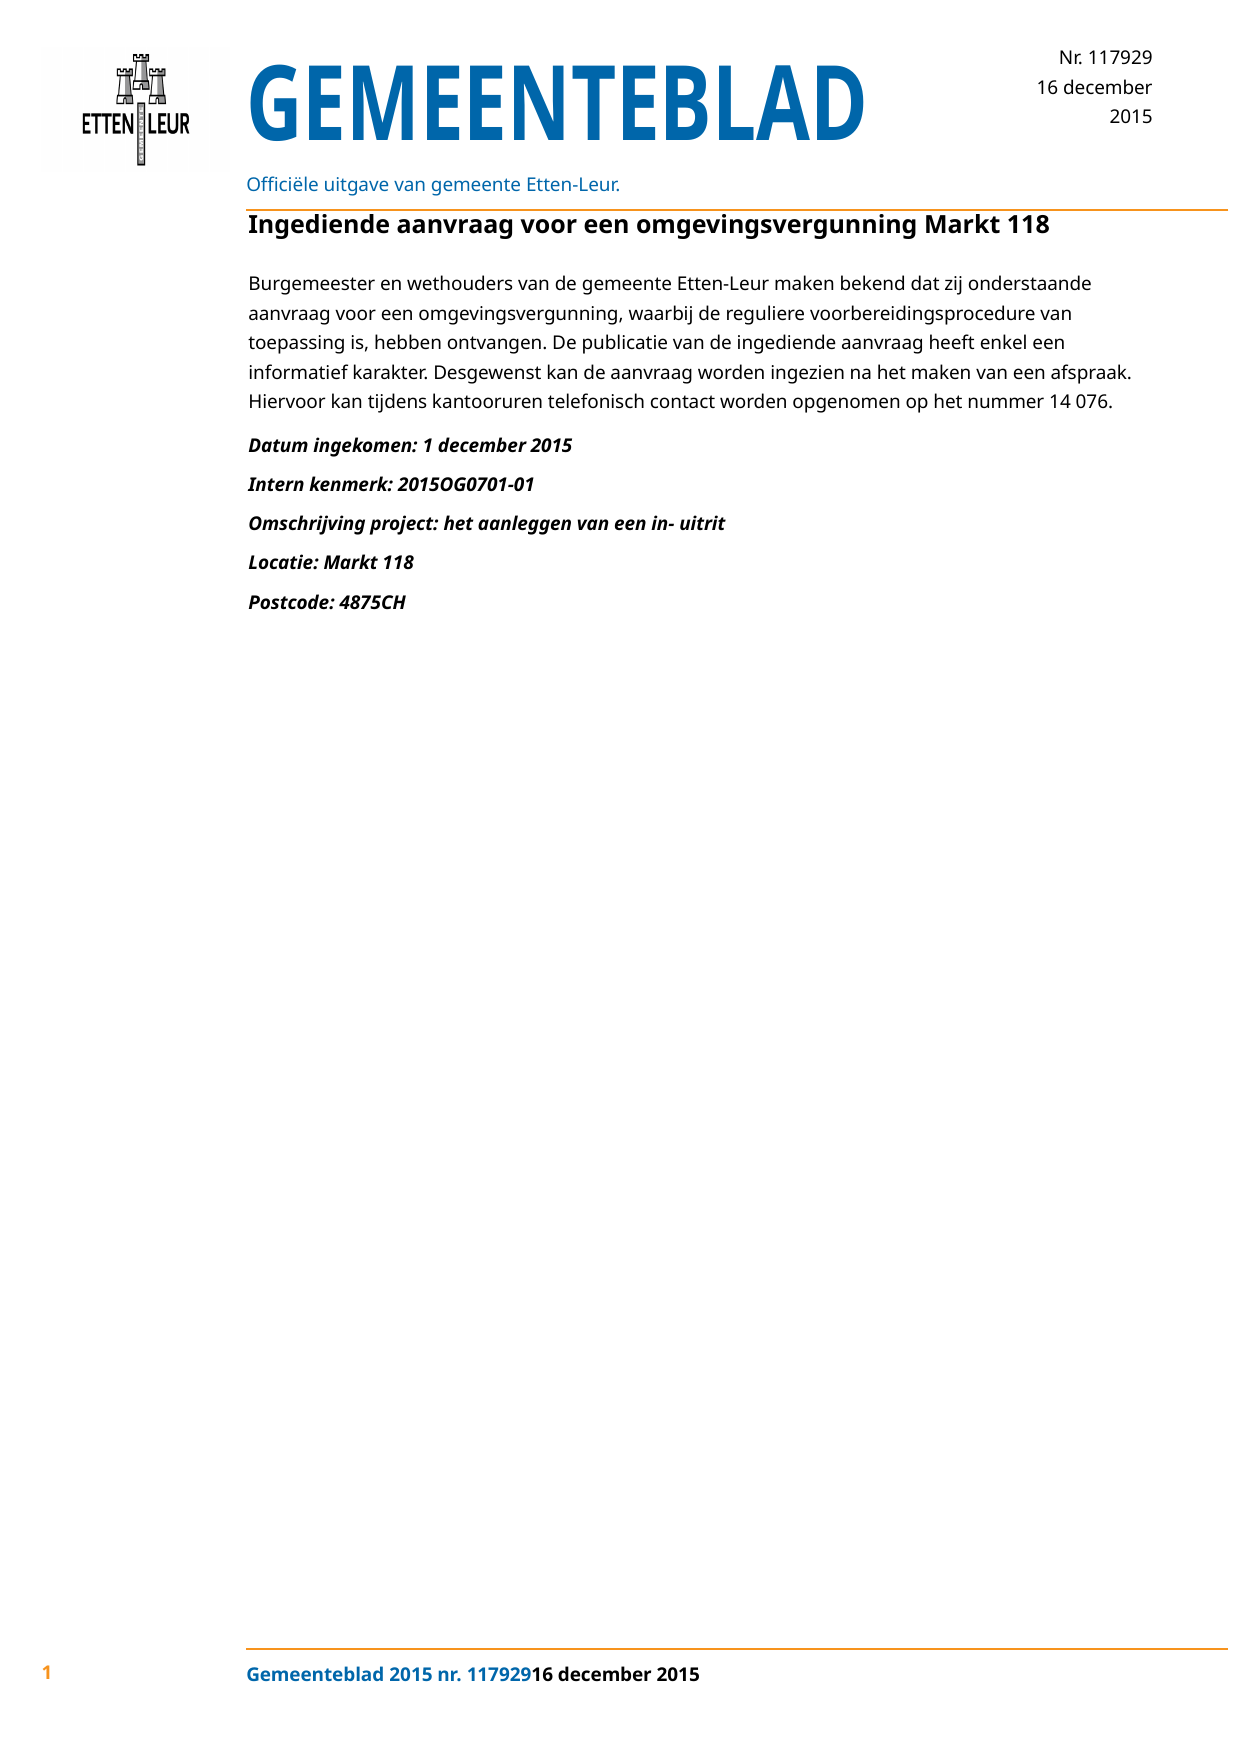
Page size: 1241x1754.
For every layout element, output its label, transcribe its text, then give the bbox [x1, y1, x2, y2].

text Burgemeester en wethouders van de gemeente Etten-Leur maken bekend dat zij onderstaande aanvraag voor een omgevingsvergunning, waarbij de reguliere voorbereidingsprocedure van toepassing is, hebben ontvangen. De publicatie van de ingediende aanvraag heeft enkel een informatief karakter. Desgewenst kan de aanvraag worden ingezien na het maken van een afspraak. Hiervoor kan tijdens kantooruren telefonisch contact worden opgenomen op het nummer 14 076. [248, 270, 1152, 414]
picture [41, 47, 231, 172]
text Datum ingekomen: 1 december 2015 [248, 432, 1152, 457]
text Postcode: 4875CH [248, 589, 1152, 614]
text Locatie: Markt 118 [248, 549, 1152, 575]
text Omschrijving project: het aanleggen van een in- uitrit [248, 510, 1152, 536]
text Intern kenmerk: 2015OG0701-01 [248, 471, 1152, 497]
text Ingediende aanvraag voor een omgevingsvergunning Markt 118 [248, 211, 1152, 241]
